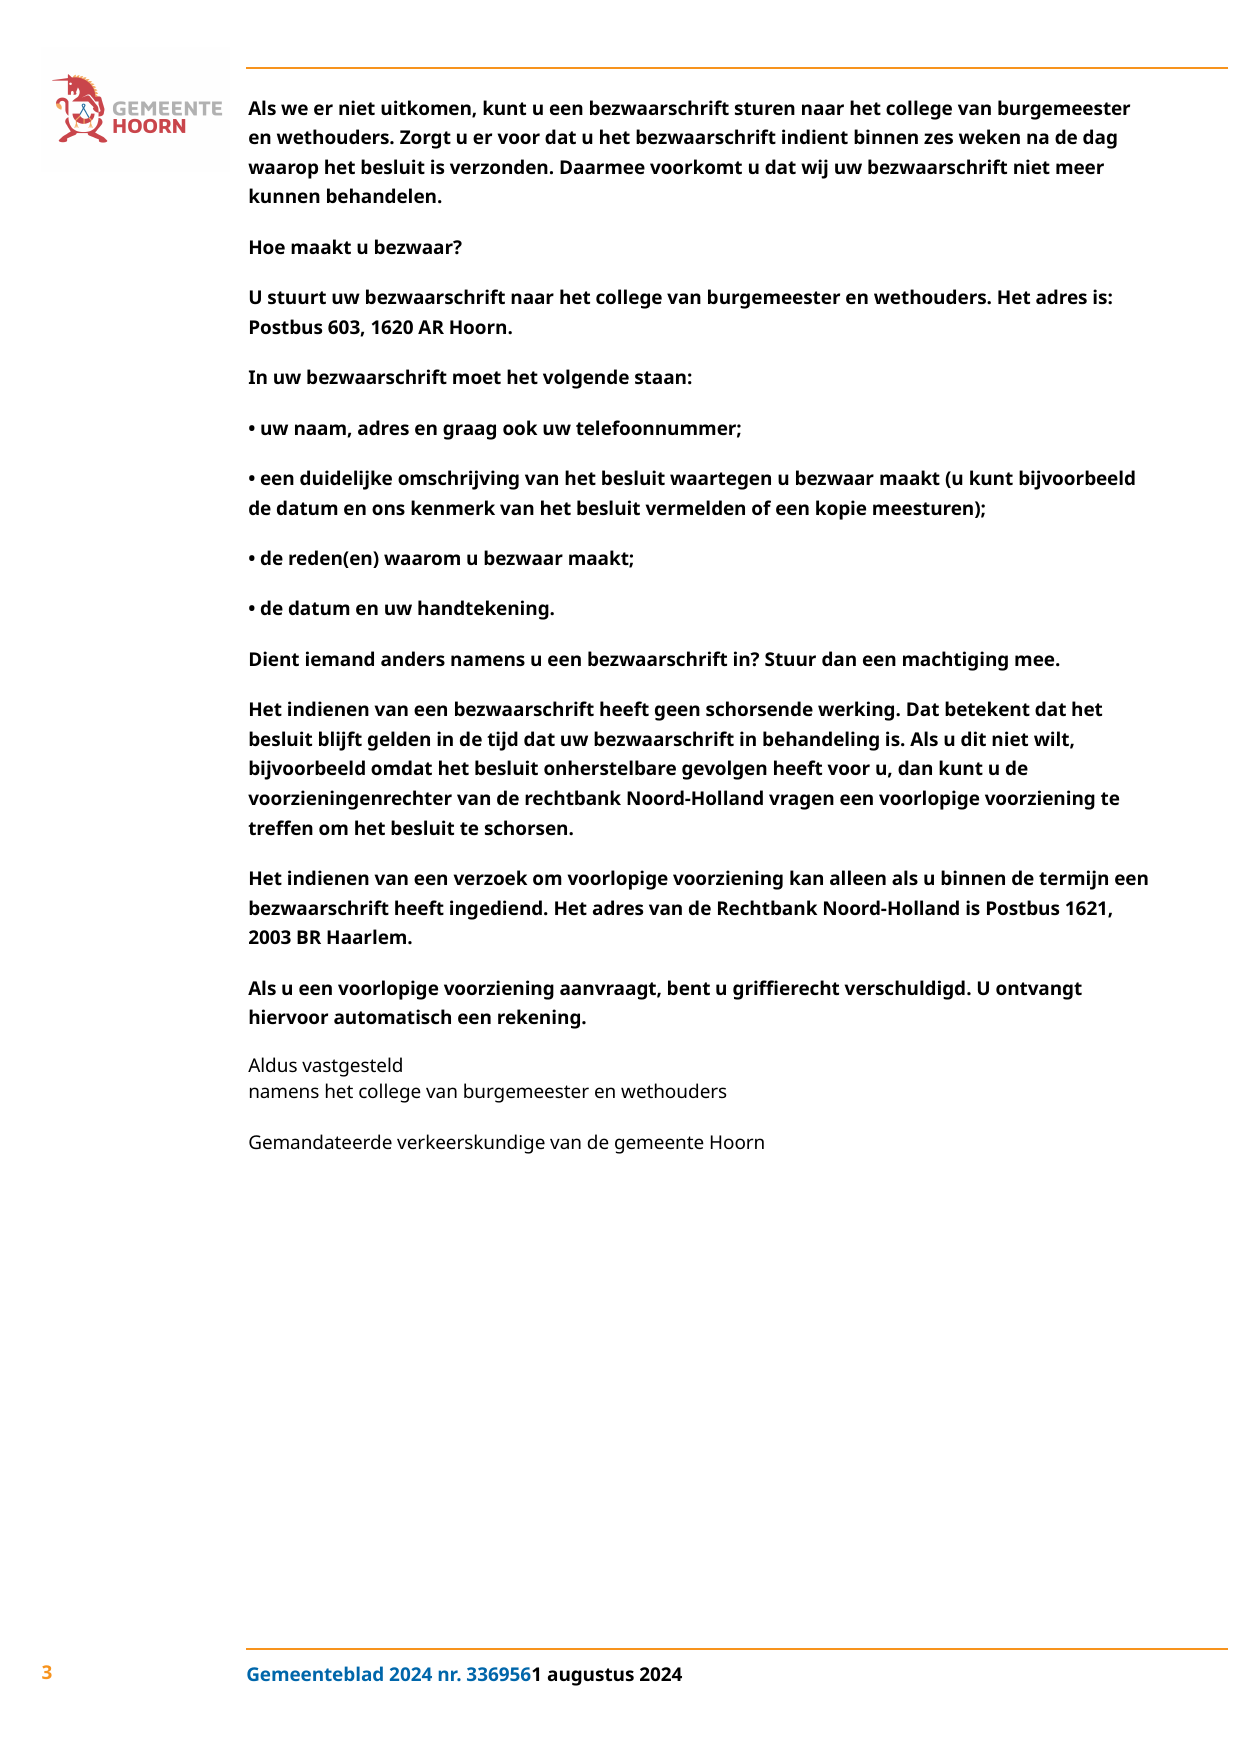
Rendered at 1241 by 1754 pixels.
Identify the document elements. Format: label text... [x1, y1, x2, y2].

text Als u een voorlopige voorziening aanvraagt, bent u griffierecht verschuldigd. U ontvangt hiervoor automatisch een rekening. [248, 975, 1152, 1030]
text In uw bezwaarschrift moet het volgende staan: [248, 364, 1152, 390]
text • uw naam, adres en graag ook uw telefoonnummer; [248, 415, 1152, 441]
picture [41, 47, 231, 172]
text Aldus vastgesteld [248, 1052, 1152, 1078]
text • een duidelijke omschrijving van het besluit waartegen u bezwaar maakt (u kunt bijvoorbeeld de datum en ons kenmerk van het besluit vermelden of een kopie meesturen); [248, 465, 1152, 521]
text • de datum en uw handtekening. [248, 596, 1152, 621]
text U stuurt uw bezwaarschrift naar het college van burgemeester en wethouders. Het adres is: Postbus 603, 1620 AR Hoorn. [248, 284, 1152, 340]
text Gemandateerde verkeerskundige van de gemeente Hoorn [248, 1129, 1152, 1155]
text namens het college van burgemeester en wethouders [248, 1078, 1152, 1104]
text Als we er niet uitkomen, kunt u een bezwaarschrift sturen naar het college van burgemeester en wethouders. Zorgt u er voor dat u het bezwaarschrift indient binnen zes weken na de dag waarop het besluit is verzonden. Daarmee voorkomt u dat wij uw bezwaarschrift niet meer kunnen behandelen. [248, 95, 1152, 209]
text • de reden(en) waarom u bezwaar maakt; [248, 545, 1152, 571]
text Hoe maakt u bezwaar? [248, 234, 1152, 260]
text Het indienen van een verzoek om voorlopige voorziening kan alleen als u binnen de termijn een bezwaarschrift heeft ingediend. Het adres van de Rechtbank Noord-Holland is Postbus 1621, 2003 BR Haarlem. [248, 865, 1152, 950]
text Het indienen van een bezwaarschrift heeft geen schorsende werking. Dat betekent dat het besluit blijft gelden in de tijd dat uw bezwaarschrift in behandeling is. Als u dit niet wilt, bijvoorbeeld omdat het besluit onherstelbare gevolgen heeft voor u, dan kunt u de voorzieningenrechter van de rechtbank Noord-Holland vragen een voorlopige voorziening te treffen om het besluit te schorsen. [248, 696, 1152, 841]
text Dient iemand anders namens u een bezwaarschrift in? Stuur dan een machtiging mee. [248, 646, 1152, 672]
